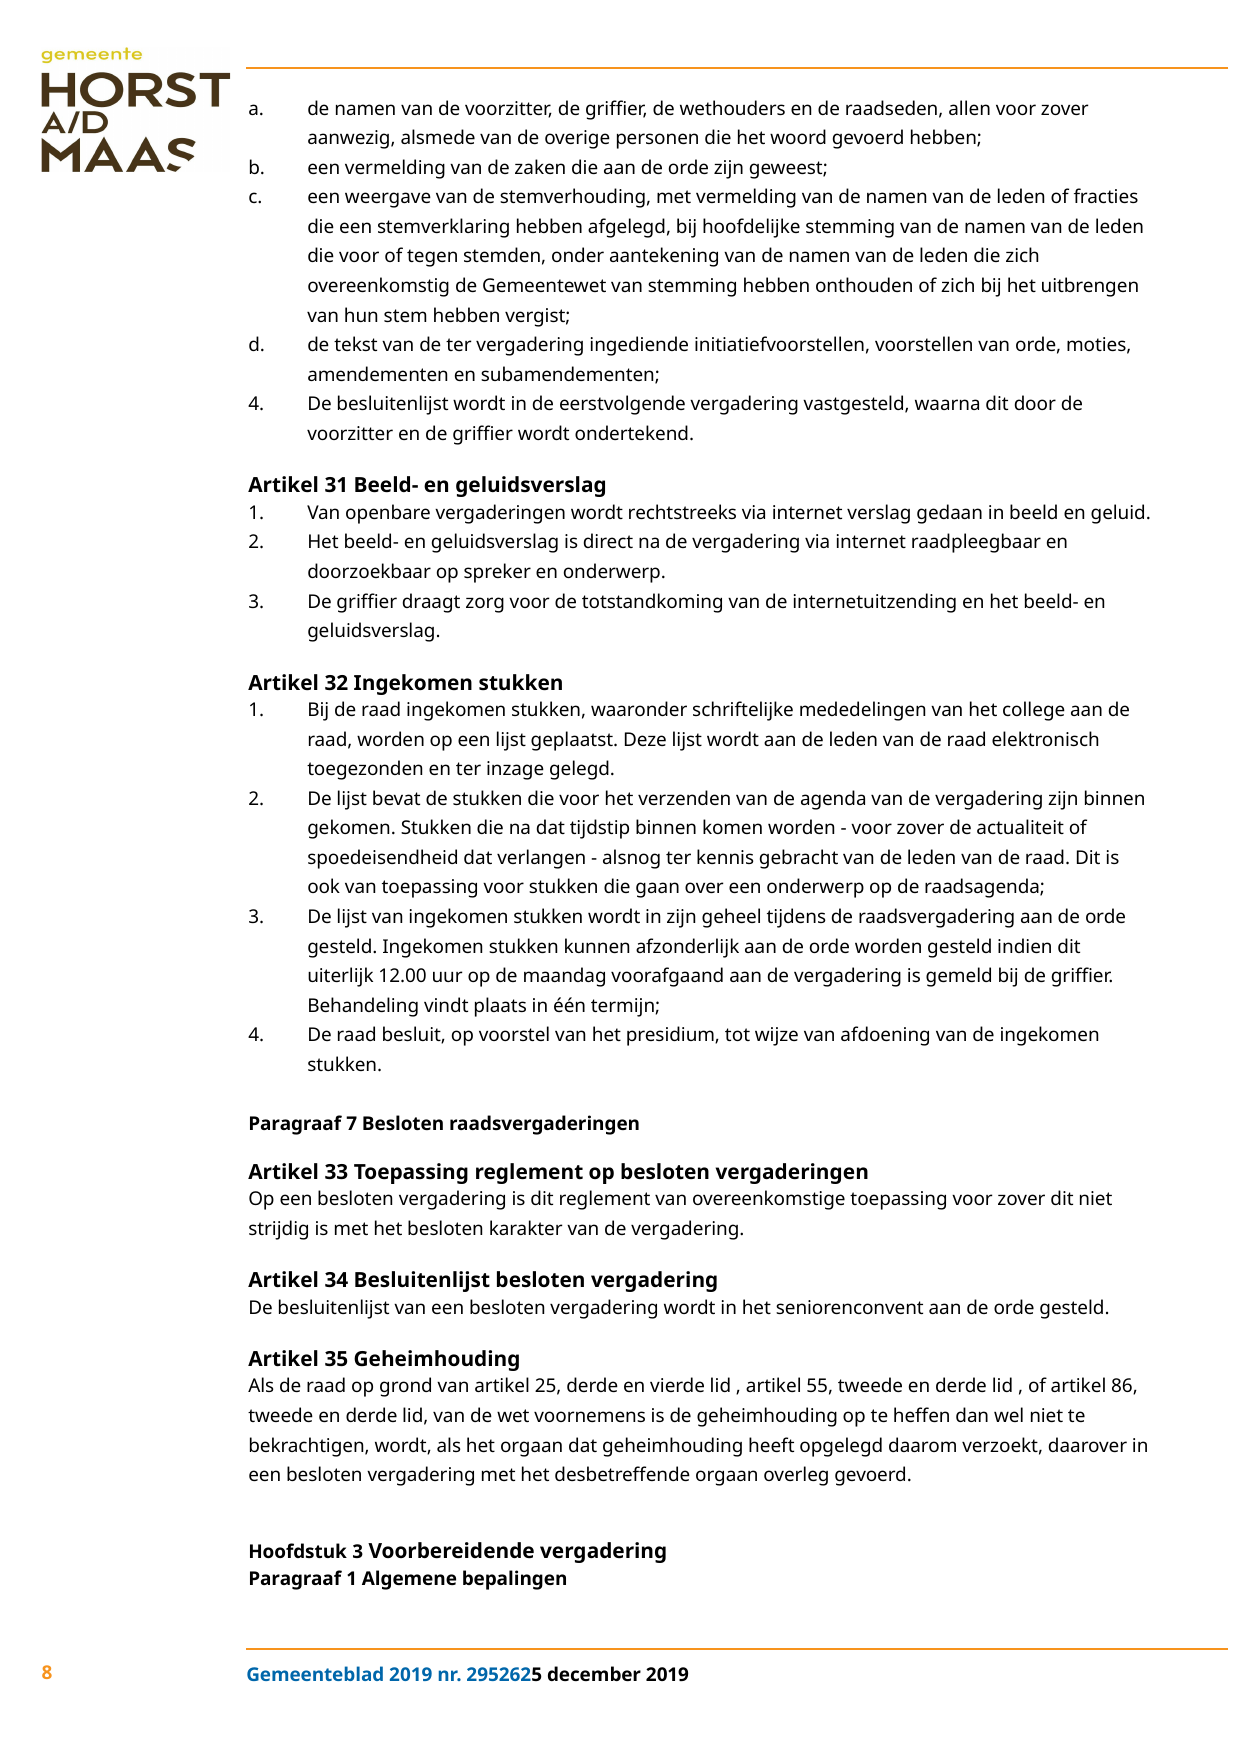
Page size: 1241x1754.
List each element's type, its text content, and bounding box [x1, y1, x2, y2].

text Op een besloten vergadering is dit reglement van overeenkomstige toepassing voor zover dit niet strijdig is met het besloten karakter van de vergadering. [248, 1185, 1152, 1241]
list een vermelding van de zaken die aan de orde zijn geweest; [248, 154, 1152, 180]
list de namen van de voorzitter, de griffier, de wethouders en de raadseden, allen voor zover aanwezig, alsmede van de overige personen die het woord gevoerd hebben; [248, 95, 1152, 150]
text Artikel 32 Ingekomen stukken [248, 668, 1152, 696]
list De lijst van ingekomen stukken wordt in zijn geheel tijdens de raadsvergadering aan de orde gesteld. Ingekomen stukken kunnen afzonderlijk aan de orde worden gesteld indien dit uiterlijk 12.00 uur op de maandag voorafgaand aan de vergadering is gemeld bij de griffier. Behandeling vindt plaats in één termijn; [248, 903, 1152, 1018]
text Paragraaf 7 Besloten raadsvergaderingen [248, 1110, 1152, 1136]
list Bij de raad ingekomen stukken, waaronder schriftelijke mededelingen van het college aan de raad, worden op een lijst geplaatst. Deze lijst wordt aan de leden van de raad elektronisch toegezonden en ter inzage gelegd. [248, 696, 1152, 781]
text Artikel 35 Geheimhouding [248, 1344, 1152, 1373]
list De raad besluit, op voorstel van het presidium, tot wijze van afdoening van de ingekomen stukken. [248, 1022, 1152, 1077]
text Paragraaf 1 Algemene bepalingen [248, 1565, 1152, 1591]
list De besluitenlijst wordt in de eerstvolgende vergadering vastgesteld, waarna dit door de voorzitter en de griffier wordt ondertekend. [248, 391, 1152, 446]
text De besluitenlijst van een besloten vergadering wordt in het seniorenconvent aan de orde gesteld. [248, 1294, 1152, 1319]
text Hoofdstuk 3 Voorbereidende vergadering [248, 1537, 1152, 1565]
list een weergave van de stemverhouding, met vermelding van de namen van de leden of fracties die een stemverklaring hebben afgelegd, bij hoofdelijke stemming van de namen van de leden die voor of tegen stemden, onder aantekening van de namen van de leden die zich overeenkomstig de Gemeentewet van stemming hebben onthouden of zich bij het uitbrengen van hun stem hebben vergist; [248, 183, 1152, 328]
picture [41, 47, 231, 172]
text Als de raad op grond van artikel 25, derde en vierde lid , artikel 55, tweede en derde lid , of artikel 86, tweede en derde lid, van de wet voornemens is de geheimhouding op te heffen dan wel niet te bekrachtigen, wordt, als het orgaan dat geheimhouding heeft opgelegd daarom verzoekt, daarover in een besloten vergadering met het desbetreffende orgaan overleg gevoerd. [248, 1373, 1152, 1487]
text Artikel 31 Beeld- en geluidsverslag [248, 471, 1152, 499]
text Artikel 34 Besluitenlijst besloten vergadering [248, 1265, 1152, 1294]
list Het beeld- en geluidsverslag is direct na de vergadering via internet raadpleegbaar en doorzoekbaar op spreker en onderwerp. [248, 529, 1152, 584]
list Van openbare vergaderingen wordt rechtstreeks via internet verslag gedaan in beeld en geluid. [248, 499, 1152, 525]
list De lijst bevat de stukken die voor het verzenden van de agenda van de vergadering zijn binnen gekomen. Stukken die na dat tijdstip binnen komen worden - voor zover de actualiteit of spoedeisendheid dat verlangen - alsnog ter kennis gebracht van de leden van de raad. Dit is ook van toepassing voor stukken die gaan over een onderwerp op de raadsagenda; [248, 785, 1152, 899]
list De griffier draagt zorg voor de totstandkoming van de internetuitzending en het beeld- en geluidsverslag. [248, 588, 1152, 643]
text Artikel 33 Toepassing reglement op besloten vergaderingen [248, 1157, 1152, 1185]
list de tekst van de ter vergadering ingediende initiatiefvoorstellen, voorstellen van orde, moties, amendementen en subamendementen; [248, 331, 1152, 387]
